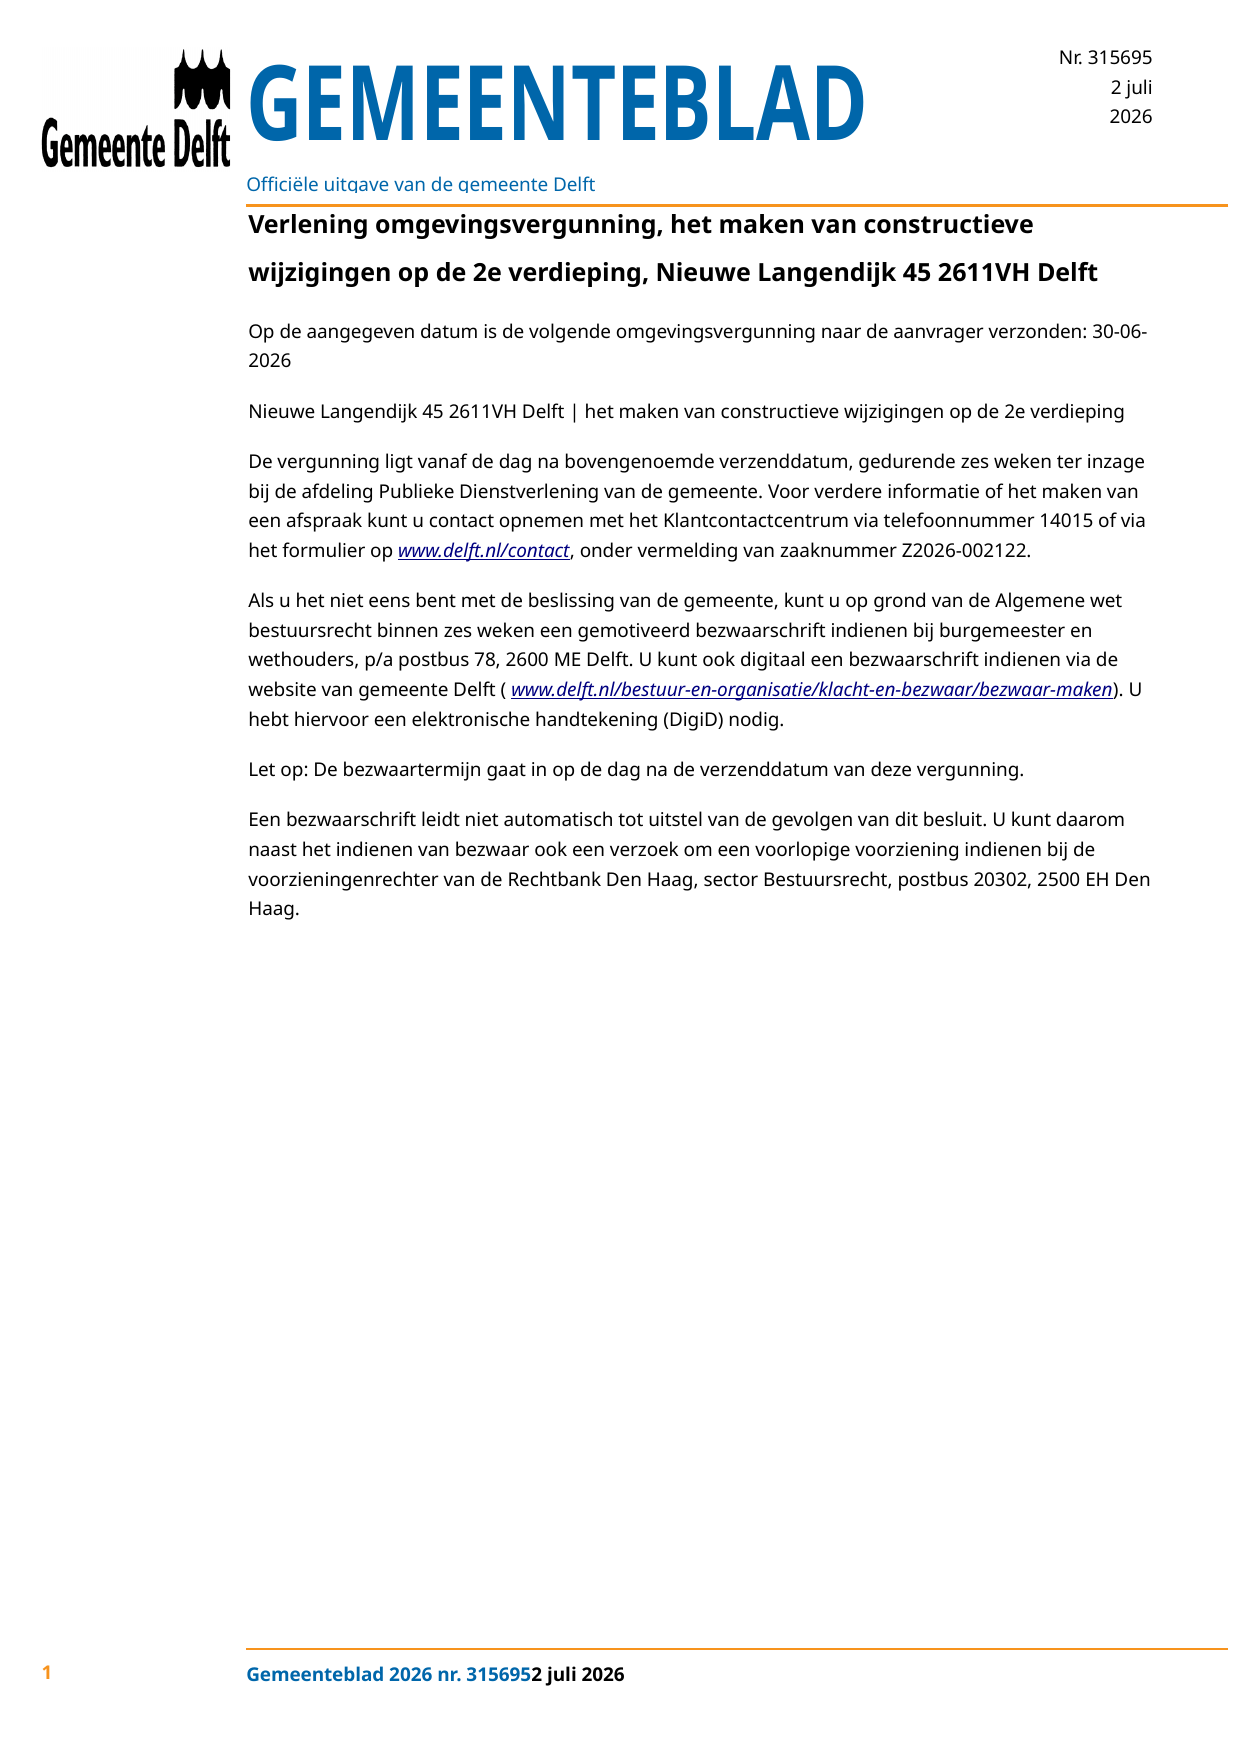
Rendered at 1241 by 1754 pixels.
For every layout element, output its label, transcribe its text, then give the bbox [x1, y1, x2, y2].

text Als u het niet eens bent met de beslissing van de gemeente, kunt u op grond van de Algemene wet bestuursrecht binnen zes weken een gemotiveerd bezwaarschrift indienen bij burgemeester en wethouders, p/a postbus 78, 2600 ME Delft. U kunt ook digitaal een bezwaarschrift indienen via de website van gemeente Delft ( www.delft.nl/bestuur-en-organisatie/klacht-en-bezwaar/bezwaar-maken). U hebt hiervoor een elektronische handtekening (DigiD) nodig. [248, 587, 1152, 732]
picture [41, 47, 231, 172]
text Let op: De bezwaartermijn gaat in op de dag na de verzenddatum van deze vergunning. [248, 756, 1152, 782]
text Op de aangegeven datum is de volgende omgevingsvergunning naar de aanvrager verzonden: 30-06-2026 [248, 318, 1152, 373]
text Nieuwe Langendijk 45 2611VH Delft | het maken van constructieve wijzigingen op de 2e verdieping [248, 398, 1152, 424]
text De vergunning ligt vanaf de dag na bovengenoemde verzenddatum, gedurende zes weken ter inzage bij de afdeling Publieke Dienstverlening van de gemeente. Voor verdere informatie of het maken van een afspraak kunt u contact opnemen met het Klantcontactcentrum via telefoonnummer 14015 of via het formulier op www.delft.nl/contact, onder vermelding van zaaknummer Z2026-002122. [248, 448, 1152, 563]
text Een bezwaarschrift leidt niet automatisch tot uitstel van de gevolgen van dit besluit. U kunt daarom naast het indienen van bezwaar ook een verzoek om een voorlopige voorziening indienen bij de voorzieningenrechter van de Rechtbank Den Haag, sector Bestuursrecht, postbus 20302, 2500 EH Den Haag. [248, 807, 1152, 921]
text Verlening omgevingsvergunning, het maken van constructieve wijzigingen op de 2e verdieping, Nieuwe Langendijk 45 2611VH Delft [248, 207, 1152, 288]
